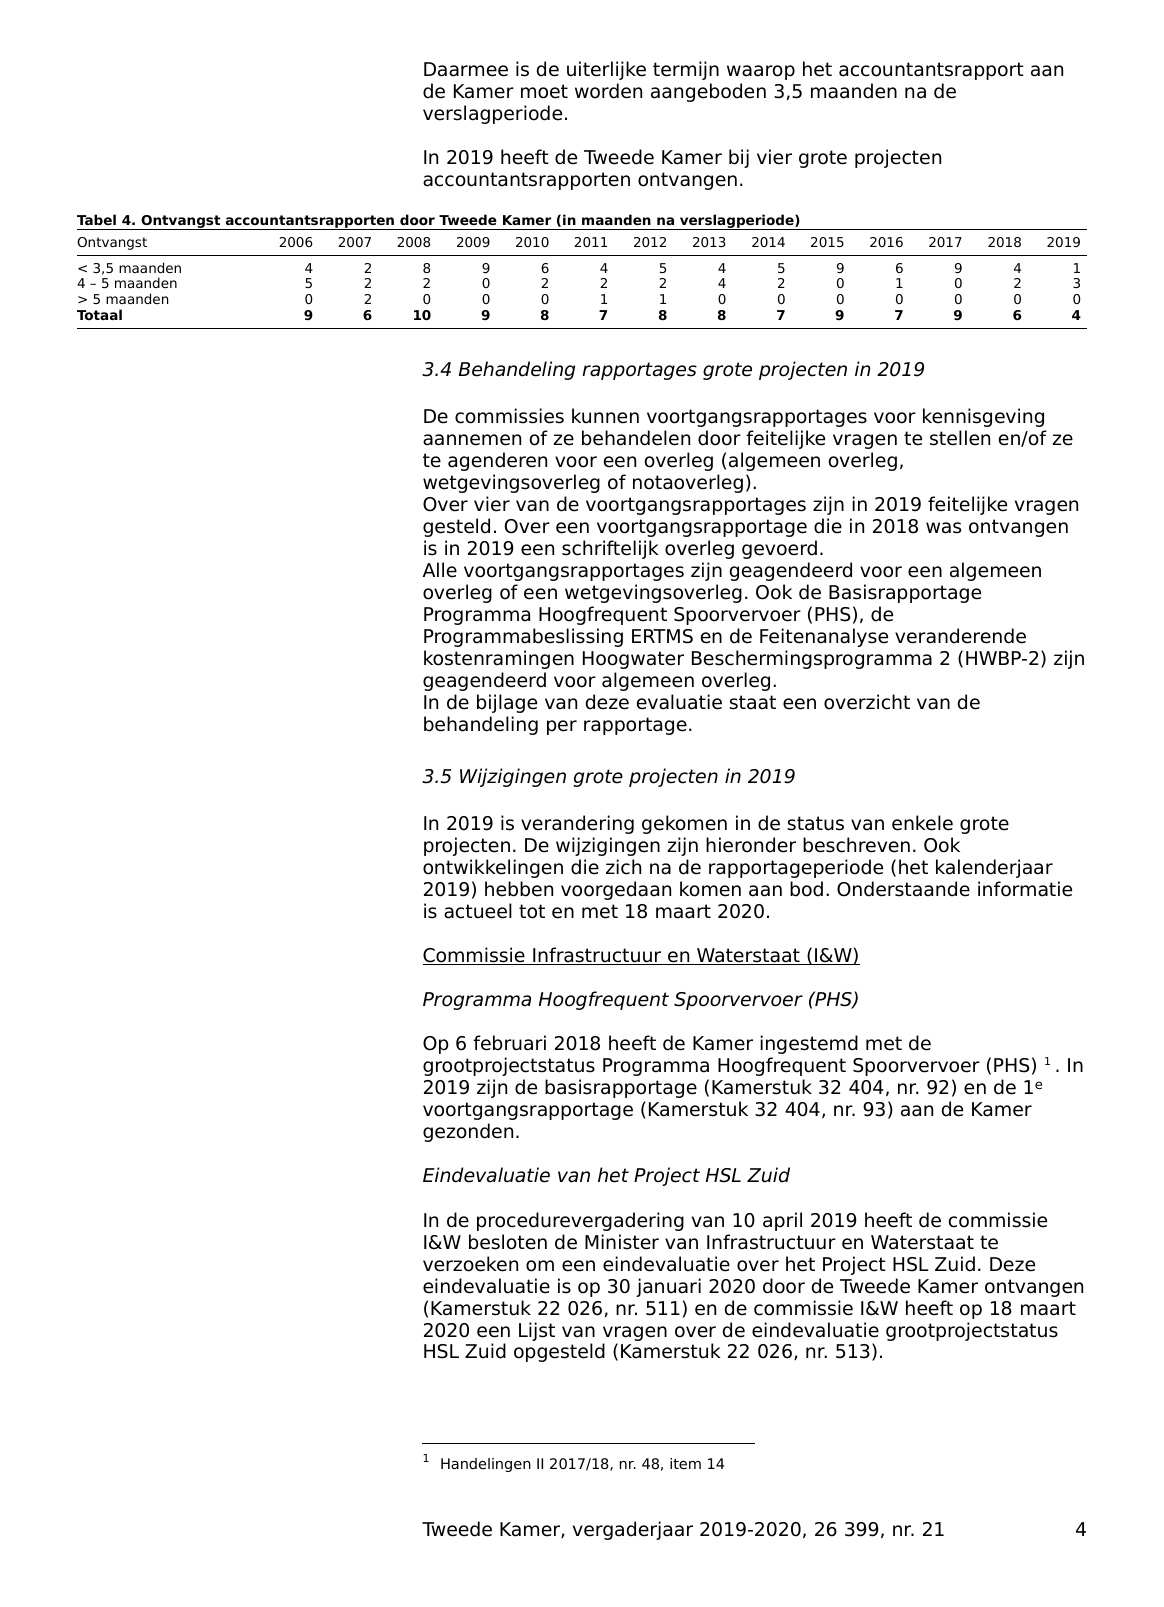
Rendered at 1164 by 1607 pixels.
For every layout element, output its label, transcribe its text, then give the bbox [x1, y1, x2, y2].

table_cell 0 [496, 292, 555, 308]
table_cell 2006 [260, 230, 319, 255]
table_cell < 3,5 maanden [77, 256, 260, 276]
table_cell 1 [614, 292, 673, 308]
table_cell 0 [850, 292, 909, 308]
text In de bijlage van deze evaluatie staat een overzicht van de behandeling per rapportage. [422, 692, 1087, 736]
table_cell 2010 [496, 230, 555, 255]
text In 2019 heeft de Tweede Kamer bij vier grote projecten accountantsrapporten ontvangen. [422, 147, 1087, 191]
table_cell 0 [437, 292, 496, 308]
table_cell 6 [496, 256, 555, 276]
table_cell 1 [555, 292, 614, 308]
table_cell 0 [909, 276, 968, 292]
subtitle Commissie Infrastructuur en Waterstaat (I&W) [422, 945, 1087, 967]
table_cell 5 [260, 276, 319, 292]
subtitle 3.5 Wijzigingen grote projecten in 2019 [422, 766, 1087, 788]
text Daarmee is de uiterlijke termijn waarop het accountantsrapport aan de Kamer moet worden aangeboden 3,5 maanden na de verslagperiode. [422, 59, 1087, 125]
subtitle Eindevaluatie van het Project HSL Zuid [422, 1165, 1087, 1187]
table_cell 6 [969, 308, 1027, 328]
table_cell 9 [791, 308, 850, 328]
table_cell 5 [732, 256, 791, 276]
table_cell 2008 [378, 230, 437, 255]
table_cell 9 [791, 256, 850, 276]
table_cell 8 [378, 256, 437, 276]
table_cell 4 [969, 256, 1027, 276]
table_cell 8 [673, 308, 732, 328]
text Op 6 februari 2018 heeft de Kamer ingestemd met de grootprojectstatus Programma Hoogfrequent Spoorvervoer (PHS) . In 2019 zijn de basisrapportage (Kamerstuk 32 404, nr. 92) en de 1e voortgangsrapportage (Kamerstuk 32 404, nr. 93) aan de Kamer gezonden. [422, 1033, 1087, 1143]
table_cell 8 [614, 308, 673, 328]
text Over vier van de voortgangsrapportages zijn in 2019 feitelijke vragen gesteld. Over een voortgangsrapportage die in 2018 was ontvangen is in 2019 een schriftelijk overleg gevoerd. [422, 494, 1087, 560]
table_cell 0 [969, 292, 1027, 308]
table_cell 2018 [969, 230, 1027, 255]
table_cell 4 [1028, 308, 1087, 328]
table_cell 2016 [850, 230, 909, 255]
table_cell 9 [260, 308, 319, 328]
text In 2019 is verandering gekomen in de status van enkele grote projecten. De wijzigingen zijn hieronder beschreven. Ook ontwikkelingen die zich na de rapportageperiode (het kalenderjaar 2019) hebben voorgedaan komen aan bod. Onderstaande informatie is actueel tot en met 18 maart 2020. [422, 813, 1087, 923]
table_cell 2019 [1028, 230, 1087, 255]
table_header Tabel 4. Ontvangst accountantsrapporten door Tweede Kamer (in maanden na verslagperiode) [77, 213, 1087, 229]
table_cell 9 [437, 256, 496, 276]
table_cell 2015 [791, 230, 850, 255]
table_cell 7 [732, 308, 791, 328]
text De commissies kunnen voortgangsrapportages voor kennisgeving aannemen of ze behandelen door feitelijke vragen te stellen en/of ze te agenderen voor een overleg (algemeen overleg, wetgevingsoverleg of notaoverleg). [422, 406, 1087, 494]
table_cell 4 [555, 256, 614, 276]
table_cell 2017 [909, 230, 968, 255]
table_cell 2009 [437, 230, 496, 255]
table_cell 0 [791, 292, 850, 308]
subtitle 3.4 Behandeling rapportages grote projecten in 2019 [422, 359, 1087, 381]
table_cell 0 [791, 276, 850, 292]
table_cell 4 [673, 276, 732, 292]
subtitle Programma Hoogfrequent Spoorvervoer (PHS) [422, 989, 1087, 1011]
table_cell 9 [909, 308, 968, 328]
table_cell 6 [850, 256, 909, 276]
table_cell 4 – 5 maanden [77, 276, 260, 292]
table_cell 4 [260, 256, 319, 276]
table_cell 2 [496, 276, 555, 292]
table_cell 6 [319, 308, 378, 328]
table_cell 5 [614, 256, 673, 276]
table_cell 2 [614, 276, 673, 292]
text In de procedurevergadering van 10 april 2019 heeft de commissie I&W besloten de Minister van Infrastructuur en Waterstaat te verzoeken om een eindevaluatie over het Project HSL Zuid. Deze eindevaluatie is op 30 januari 2020 door de Tweede Kamer ontvangen (Kamerstuk 22 026, nr. 511) en de commissie I&W heeft op 18 maart 2020 een Lijst van vragen over de eindevaluatie grootprojectstatus HSL Zuid opgesteld (Kamerstuk 22 026, nr. 513). [422, 1209, 1087, 1363]
text Alle voortgangsrapportages zijn geagendeerd voor een algemeen overleg of een wetgevingsoverleg. Ook de Basisrapportage Programma Hoogfrequent Spoorvervoer (PHS), de Programmabeslissing ERTMS en de Feitenanalyse veranderende kostenramingen Hoogwater Beschermingsprogramma 2 (HWBP-2) zijn geagendeerd voor algemeen overleg. [422, 560, 1087, 692]
table_cell 2 [319, 292, 378, 308]
table_cell 4 [673, 256, 732, 276]
table_cell 2 [732, 276, 791, 292]
table_cell 7 [555, 308, 614, 328]
table_cell 2 [555, 276, 614, 292]
table_cell 9 [909, 256, 968, 276]
table_cell 2013 [673, 230, 732, 255]
table_cell 2012 [614, 230, 673, 255]
table_cell 2 [378, 276, 437, 292]
table_cell 1 [1028, 256, 1087, 276]
table_cell 2 [319, 256, 378, 276]
table_cell 8 [496, 308, 555, 328]
table_cell Totaal [77, 308, 260, 328]
text Handelingen II 2017/18, nr. 48, item 14 [422, 1452, 1087, 1474]
table_cell 3 [1028, 276, 1087, 292]
table_cell 0 [378, 292, 437, 308]
table_cell 2 [969, 276, 1027, 292]
table_cell 2007 [319, 230, 378, 255]
table_cell 2014 [732, 230, 791, 255]
table_cell 7 [850, 308, 909, 328]
table_cell > 5 maanden [77, 292, 260, 308]
table_cell 2 [319, 276, 378, 292]
table_cell 0 [1028, 292, 1087, 308]
table_cell 10 [378, 308, 437, 328]
table_cell Ontvangst [77, 230, 260, 255]
table_cell 2011 [555, 230, 614, 255]
table_cell 0 [673, 292, 732, 308]
table_cell 9 [437, 308, 496, 328]
table_cell 1 [850, 276, 909, 292]
table_cell 0 [732, 292, 791, 308]
table_cell 0 [437, 276, 496, 292]
table_cell 0 [260, 292, 319, 308]
table_cell 0 [909, 292, 968, 308]
